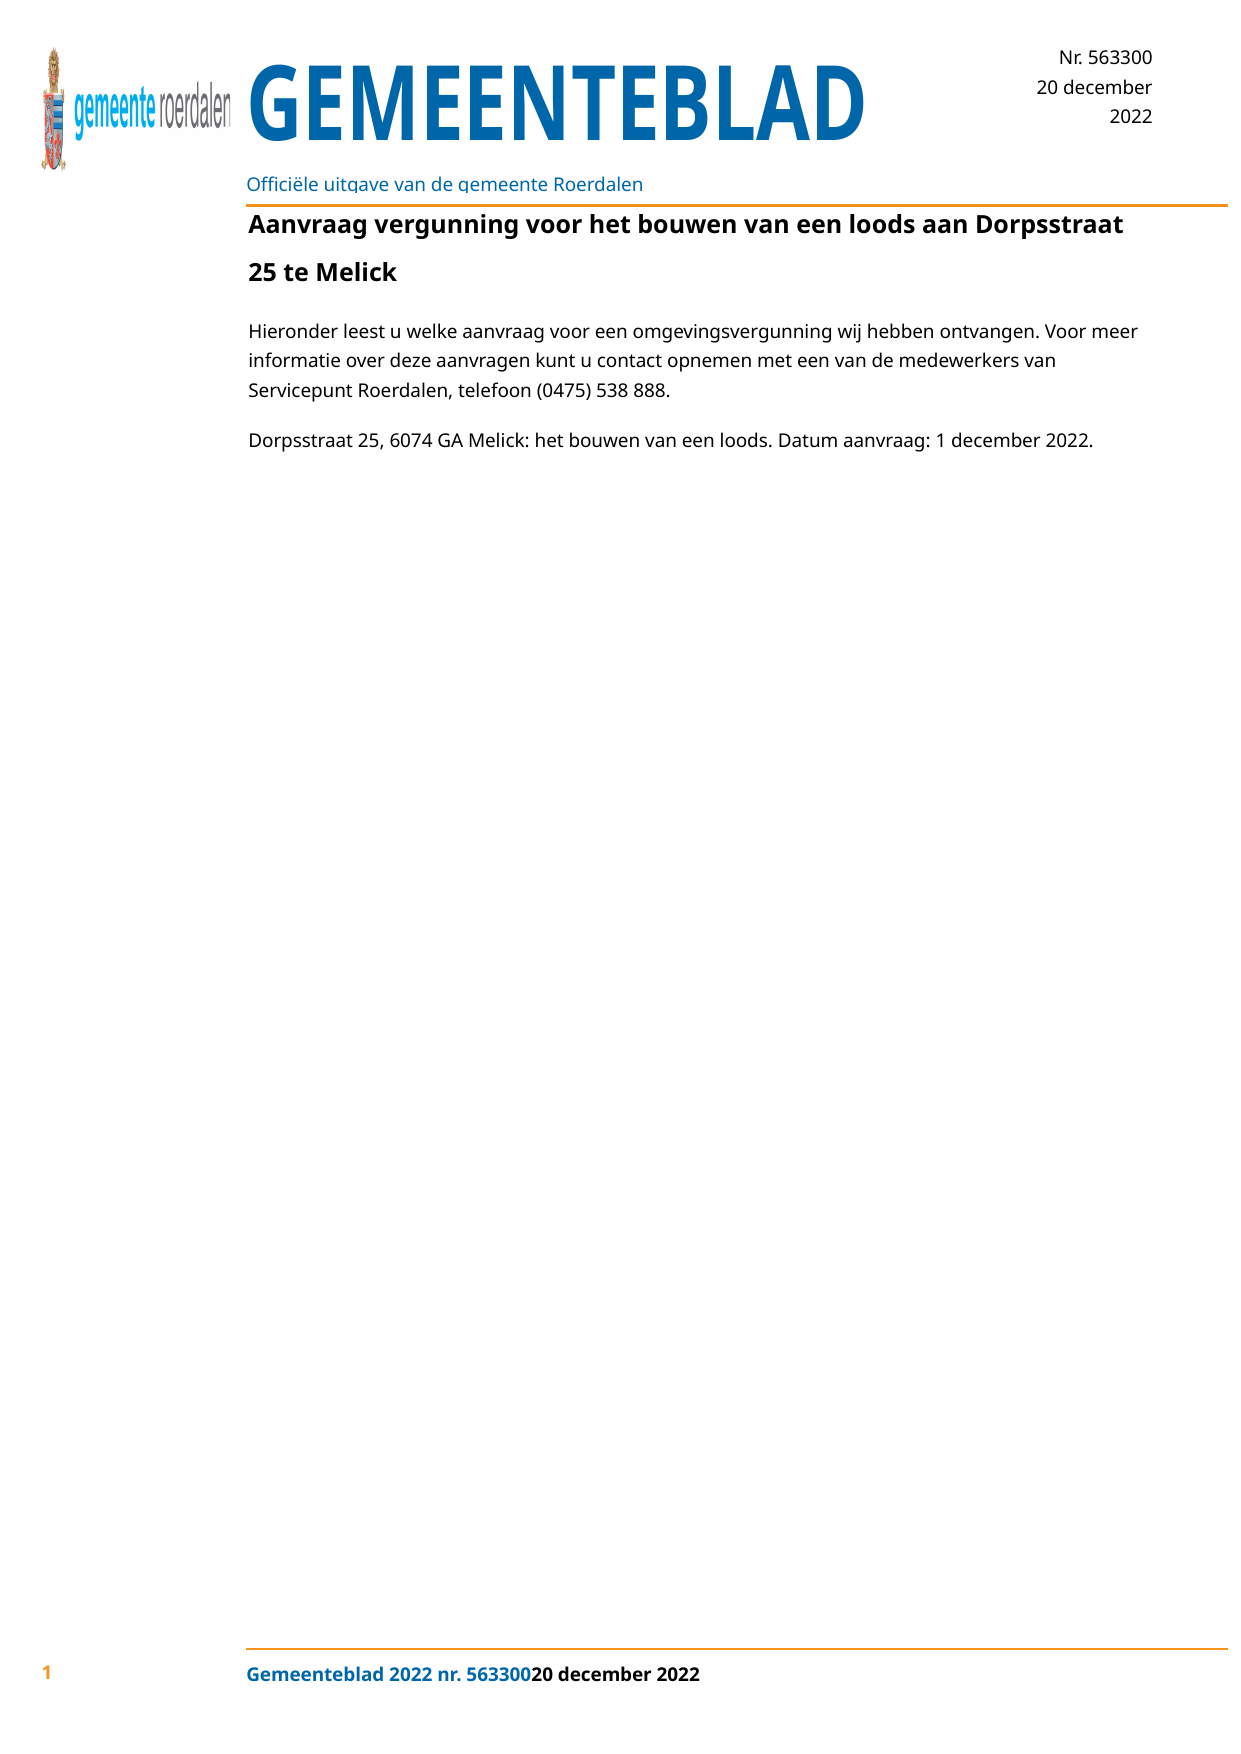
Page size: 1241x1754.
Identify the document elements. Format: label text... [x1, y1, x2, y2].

text Dorpsstraat 25, 6074 GA Melick: het bouwen van een loods. Datum aanvraag: 1 december 2022. [248, 427, 1152, 453]
picture [41, 47, 231, 172]
text Hieronder leest u welke aanvraag voor een omgevingsvergunning wij hebben ontvangen. Voor meer informatie over deze aanvragen kunt u contact opnemen met een van de medewerkers van Servicepunt Roerdalen, telefoon (0475) 538 888. [248, 318, 1152, 403]
text Aanvraag vergunning voor het bouwen van een loods aan Dorpsstraat 25 te Melick [248, 207, 1152, 288]
